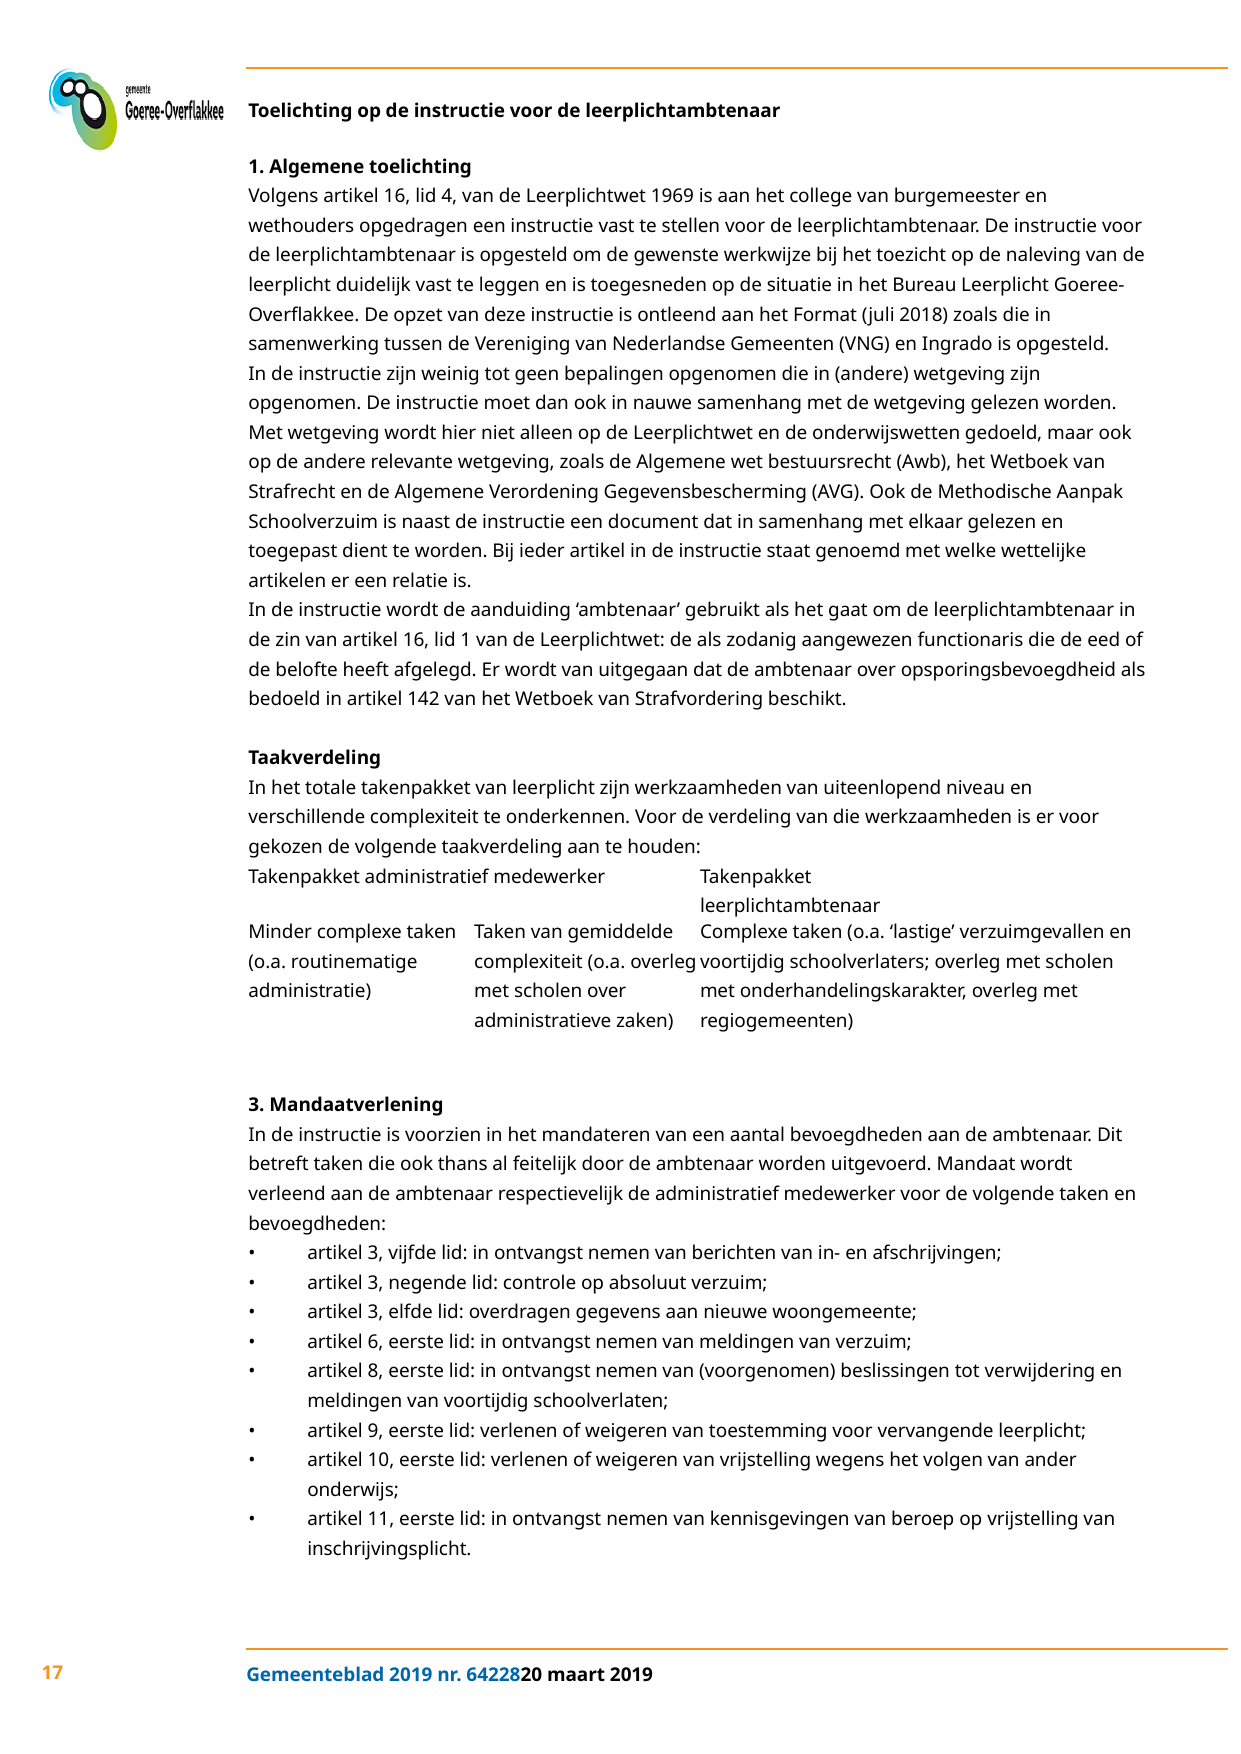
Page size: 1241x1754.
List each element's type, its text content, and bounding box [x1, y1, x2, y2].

list artikel 11, eerste lid: in ontvangst nemen van kennisgevingen van beroep op vrijstelling van inschrijvingsplicht. [248, 1506, 1152, 1561]
table_header Takenpakket administratief medewerker [248, 863, 700, 918]
table_cell Taken van gemiddelde complexiteit (o.a. overleg met scholen over administratieve zaken) [474, 918, 700, 1033]
table_cell Minder complexe taken (o.a. routinematige administratie) [248, 918, 474, 1033]
table_cell [248, 1033, 474, 1058]
list artikel 6, eerste lid: in ontvangst nemen van meldingen van verzuim; [248, 1328, 1152, 1354]
list artikel 8, eerste lid: in ontvangst nemen van (voorgenomen) beslissingen tot verwijdering en meldingen van voortijdig schoolverlaten; [248, 1358, 1152, 1413]
text 3. Mandaatverlening [248, 1091, 1152, 1117]
picture [41, 47, 231, 172]
list artikel 10, eerste lid: verlenen of weigeren van vrijstelling wegens het volgen van ander onderwijs; [248, 1446, 1152, 1502]
text Taakverdeling [248, 744, 1152, 770]
table_header Takenpakket leerplichtambtenaar [700, 863, 926, 918]
text Toelichting op de instructie voor de leerplichtambtenaar [248, 95, 1152, 123]
list artikel 3, negende lid: controle op absoluut verzuim; [248, 1269, 1152, 1294]
text In de instructie zijn weinig tot geen bepalingen opgenomen die in (andere) wetgeving zijn opgenomen. De instructie moet dan ook in nauwe samenhang met de wetgeving gelezen worden. Met wetgeving wordt hier niet alleen op de Leerplichtwet en de onderwijswetten gedoeld, maar ook op de andere relevante wetgeving, zoals de Algemene wet bestuursrecht (Awb), het Wetboek van Strafrecht en de Algemene Verordening Gegevensbescherming (AVG). Ook de Methodische Aanpak Schoolverzuim is naast de instructie een document dat in samenhang met elkaar gelezen en toegepast dient te worden. Bij ieder artikel in de instructie staat genoemd met welke wettelijke artikelen er een relatie is. [248, 360, 1152, 593]
list artikel 3, vijfde lid: in ontvangst nemen van berichten van in- en afschrijvingen; [248, 1239, 1152, 1265]
table_cell [700, 1033, 1152, 1058]
table_cell [474, 1033, 700, 1058]
text In de instructie wordt de aanduiding ‘ambtenaar’ gebruikt als het gaat om de leerplichtambtenaar in de zin van artikel 16, lid 1 van de Leerplichtwet: de als zodanig aangewezen functionaris die de eed of de belofte heeft afgelegd. Er wordt van uitgegaan dat de ambtenaar over opsporingsbevoegdheid als bedoeld in artikel 142 van het Wetboek van Strafvordering beschikt. [248, 597, 1152, 711]
table_cell Complexe taken (o.a. ‘lastige’ verzuimgevallen en voortijdig schoolverlaters; overleg met scholen met onderhandelingskarakter, overleg met regiogemeenten) [700, 918, 1152, 1033]
text Volgens artikel 16, lid 4, van de Leerplichtwet 1969 is aan het college van burgemeester en wethouders opgedragen een instructie vast te stellen voor de leerplichtambtenaar. De instructie voor de leerplichtambtenaar is opgesteld om de gewenste werkwijze bij het toezicht op de naleving van de leerplicht duidelijk vast te leggen en is toegesneden op de situatie in het Bureau Leerplicht Goeree-Overflakkee. De opzet van deze instructie is ontleend aan het Format (juli 2018) zoals die in samenwerking tussen de Vereniging van Nederlandse Gemeenten (VNG) en Ingrado is opgesteld. [248, 182, 1152, 356]
text In de instructie is voorzien in het mandateren van een aantal bevoegdheden aan de ambtenaar. Dit betreft taken die ook thans al feitelijk door de ambtenaar worden uitgevoerd. Mandaat wordt verleend aan de ambtenaar respectievelijk de administratief medewerker voor de volgende taken en bevoegdheden: [248, 1121, 1152, 1235]
text In het totale takenpakket van leerplicht zijn werkzaamheden van uiteenlopend niveau en verschillende complexiteit te onderkennen. Voor de verdeling van die werkzaamheden is er voor gekozen de volgende taakverdeling aan te houden: [248, 774, 1152, 859]
list artikel 3, elfde lid: overdragen gegevens aan nieuwe woongemeente; [248, 1298, 1152, 1324]
list artikel 9, eerste lid: verlenen of weigeren van toestemming voor vervangende leerplicht; [248, 1417, 1152, 1442]
text 1. Algemene toelichting [248, 153, 1152, 179]
